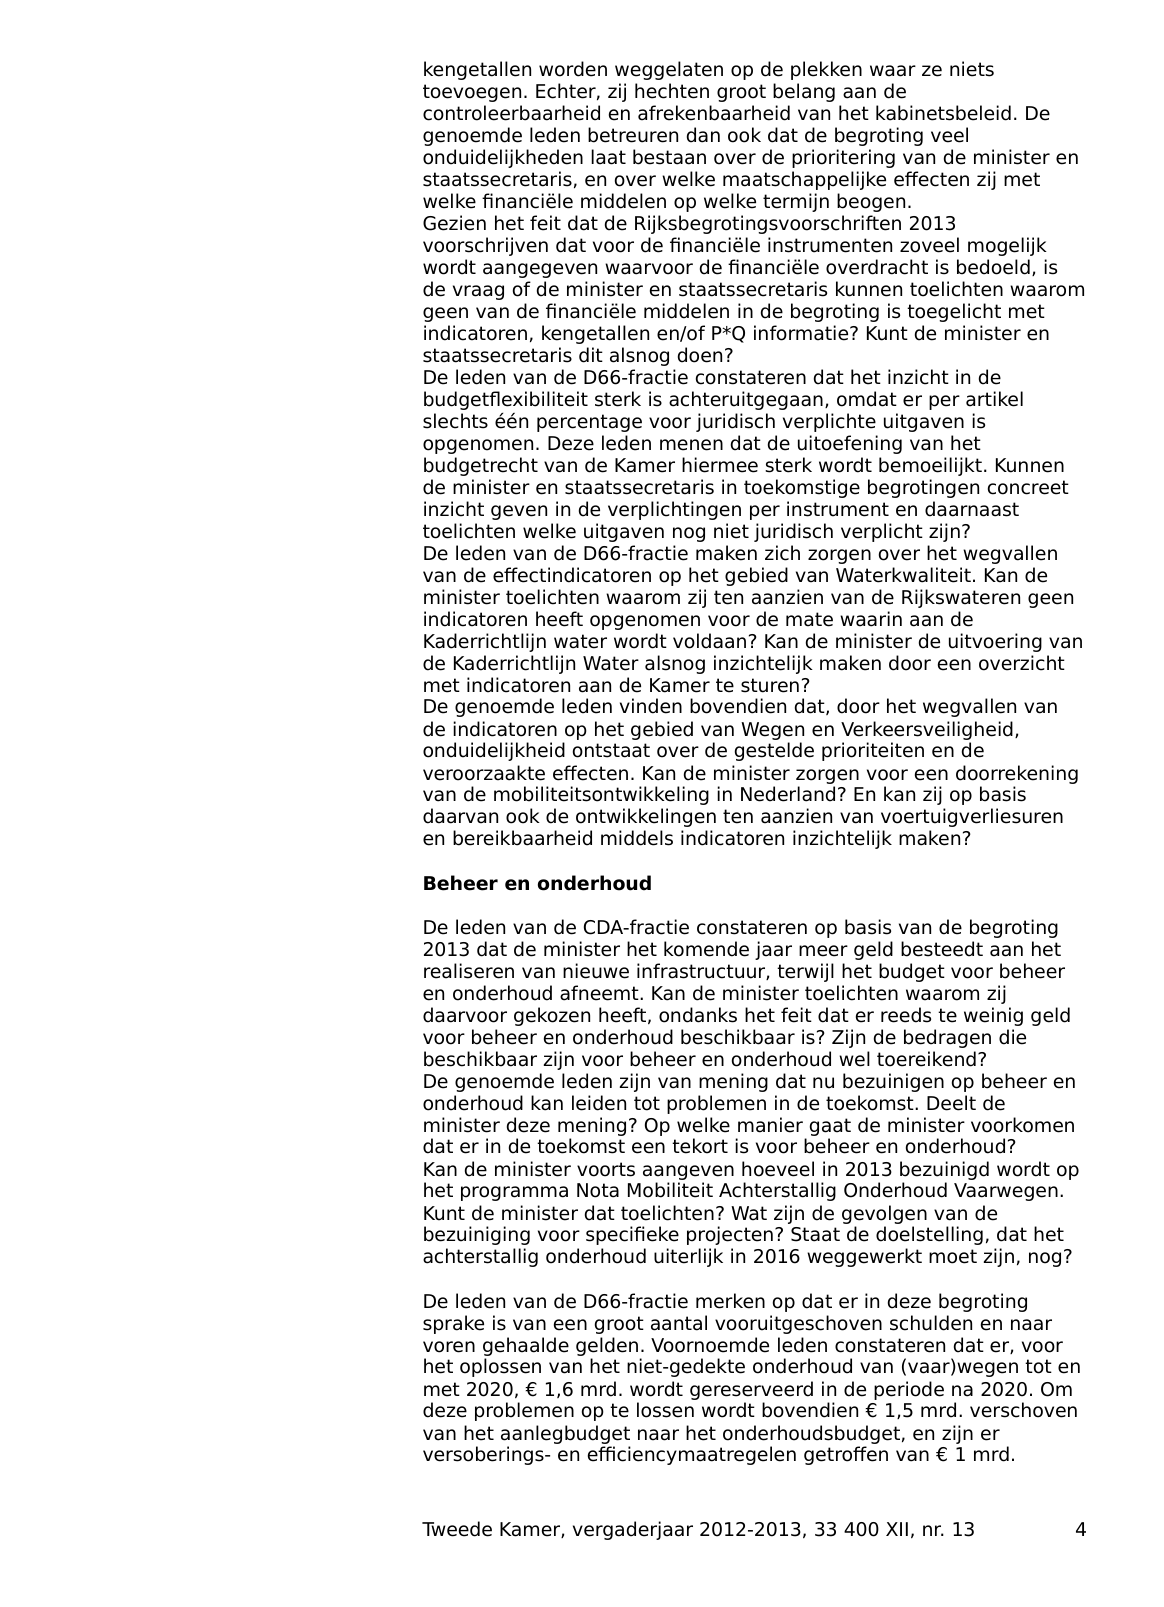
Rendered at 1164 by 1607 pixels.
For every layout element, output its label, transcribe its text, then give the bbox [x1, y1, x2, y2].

text De leden van de D66-fractie constateren dat het inzicht in de budgetflexibiliteit sterk is achteruitgegaan, omdat er per artikel slechts één percentage voor juridisch verplichte uitgaven is opgenomen. Deze leden menen dat de uitoefening van het budgetrecht van de Kamer hiermee sterk wordt bemoeilijkt. Kunnen de minister en staatssecretaris in toekomstige begrotingen concreet inzicht geven in de verplichtingen per instrument en daarnaast toelichten welke uitgaven nog niet juridisch verplicht zijn? [422, 367, 1087, 543]
text De leden van de D66-fractie merken op dat er in deze begroting sprake is van een groot aantal vooruitgeschoven schulden en naar voren gehaalde gelden. Voornoemde leden constateren dat er, voor het oplossen van het niet-gedekte onderhoud van (vaar)wegen tot en met 2020, € 1,6 mrd. wordt gereserveerd in de periode na 2020. Om deze problemen op te lossen wordt bovendien € 1,5 mrd. verschoven van het aanlegbudget naar het onderhoudsbudget, en zijn er versoberings- en efficiencymaatregelen getroffen van € 1 mrd. [422, 1291, 1087, 1466]
text De leden van de D66-fractie maken zich zorgen over het wegvallen van de effectindicatoren op het gebied van Waterkwaliteit. Kan de minister toelichten waarom zij ten aanzien van de Rijkswateren geen indicatoren heeft opgenomen voor de mate waarin aan de Kaderrichtlijn water wordt voldaan? Kan de minister de uitvoering van de Kaderrichtlijn Water alsnog inzichtelijk maken door een overzicht met indicatoren aan de Kamer te sturen? [422, 543, 1087, 696]
text De genoemde leden zijn van mening dat nu bezuinigen op beheer en onderhoud kan leiden tot problemen in de toekomst. Deelt de minister deze mening? Op welke manier gaat de minister voorkomen dat er in de toekomst een tekort is voor beheer en onderhoud? [422, 1071, 1087, 1158]
text Kan de minister voorts aangeven hoeveel in 2013 bezuinigd wordt op het programma Nota Mobiliteit Achterstallig Onderhoud Vaarwegen. Kunt de minister dat toelichten? Wat zijn de gevolgen van de bezuiniging voor specifieke projecten? Staat de doelstelling, dat het achterstallig onderhoud uiterlijk in 2016 weggewerkt moet zijn, nog? [422, 1158, 1087, 1268]
text De leden van de CDA-fractie constateren op basis van de begroting 2013 dat de minister het komende jaar meer geld besteedt aan het realiseren van nieuwe infrastructuur, terwijl het budget voor beheer en onderhoud afneemt. Kan de minister toelichten waarom zij daarvoor gekozen heeft, ondanks het feit dat er reeds te weinig geld voor beheer en onderhoud beschikbaar is? Zijn de bedragen die beschikbaar zijn voor beheer en onderhoud wel toereikend? [422, 917, 1087, 1071]
text De genoemde leden vinden bovendien dat, door het wegvallen van de indicatoren op het gebied van Wegen en Verkeersveiligheid, onduidelijkheid ontstaat over de gestelde prioriteiten en de veroorzaakte effecten. Kan de minister zorgen voor een doorrekening van de mobiliteitsontwikkeling in Nederland? En kan zij op basis daarvan ook de ontwikkelingen ten aanzien van voertuigverliesuren en bereikbaarheid middels indicatoren inzichtelijk maken? [422, 696, 1087, 850]
text kengetallen worden weggelaten op de plekken waar ze niets toevoegen. Echter, zij hechten groot belang aan de controleerbaarheid en afrekenbaarheid van het kabinetsbeleid. De genoemde leden betreuren dan ook dat de begroting veel onduidelijkheden laat bestaan over de prioritering van de minister en staatssecretaris, en over welke maatschappelijke effecten zij met welke financiële middelen op welke termijn beogen. [422, 59, 1087, 213]
text Gezien het feit dat de Rijksbegrotingsvoorschriften 2013 voorschrijven dat voor de financiële instrumenten zoveel mogelijk wordt aangegeven waarvoor de financiële overdracht is bedoeld, is de vraag of de minister en staatssecretaris kunnen toelichten waarom geen van de financiële middelen in de begroting is toegelicht met indicatoren, kengetallen en/of P*Q informatie? Kunt de minister en staatssecretaris dit alsnog doen? [422, 213, 1087, 367]
subtitle Beheer en onderhoud [422, 872, 1087, 894]
